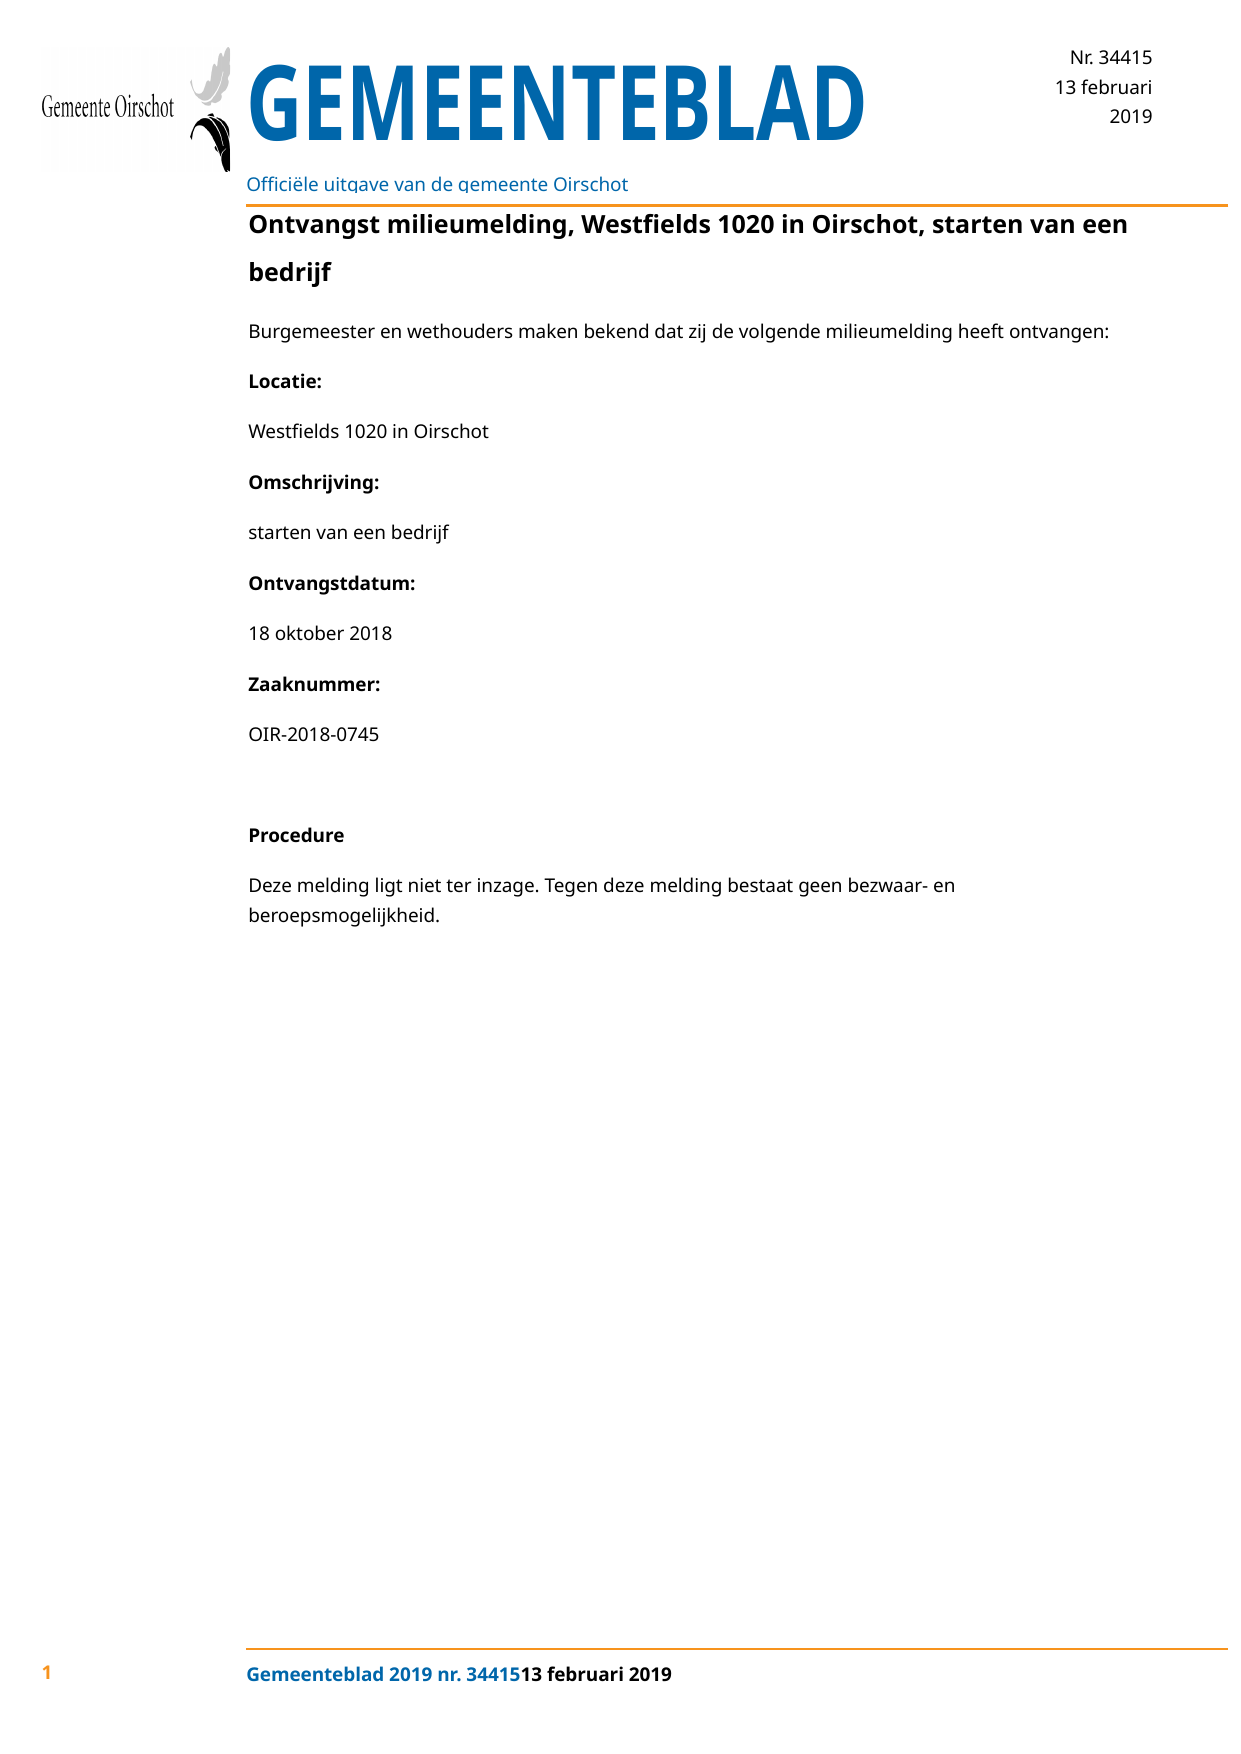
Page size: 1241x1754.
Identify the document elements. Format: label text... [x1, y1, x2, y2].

text Procedure [248, 822, 1152, 848]
text Ontvangst milieumelding, Westfields 1020 in Oirschot, starten van een bedrijf [248, 207, 1152, 288]
text Ontvangstdatum: [248, 570, 1152, 596]
text 18 oktober 2018 [248, 620, 1152, 646]
text starten van een bedrijf [248, 519, 1152, 545]
picture [41, 47, 231, 172]
text Burgemeester en wethouders maken bekend dat zij de volgende milieumelding heeft ontvangen: [248, 318, 1152, 344]
text Omschrijving: [248, 469, 1152, 495]
text Zaaknummer: [248, 671, 1152, 697]
text Deze melding ligt niet ter inzage. Tegen deze melding bestaat geen bezwaar- en beroepsmogelijkheid. [248, 872, 1152, 928]
text OIR-2018-0745 [248, 721, 1152, 747]
text Westfields 1020 in Oirschot [248, 419, 1152, 444]
text Locatie: [248, 368, 1152, 394]
